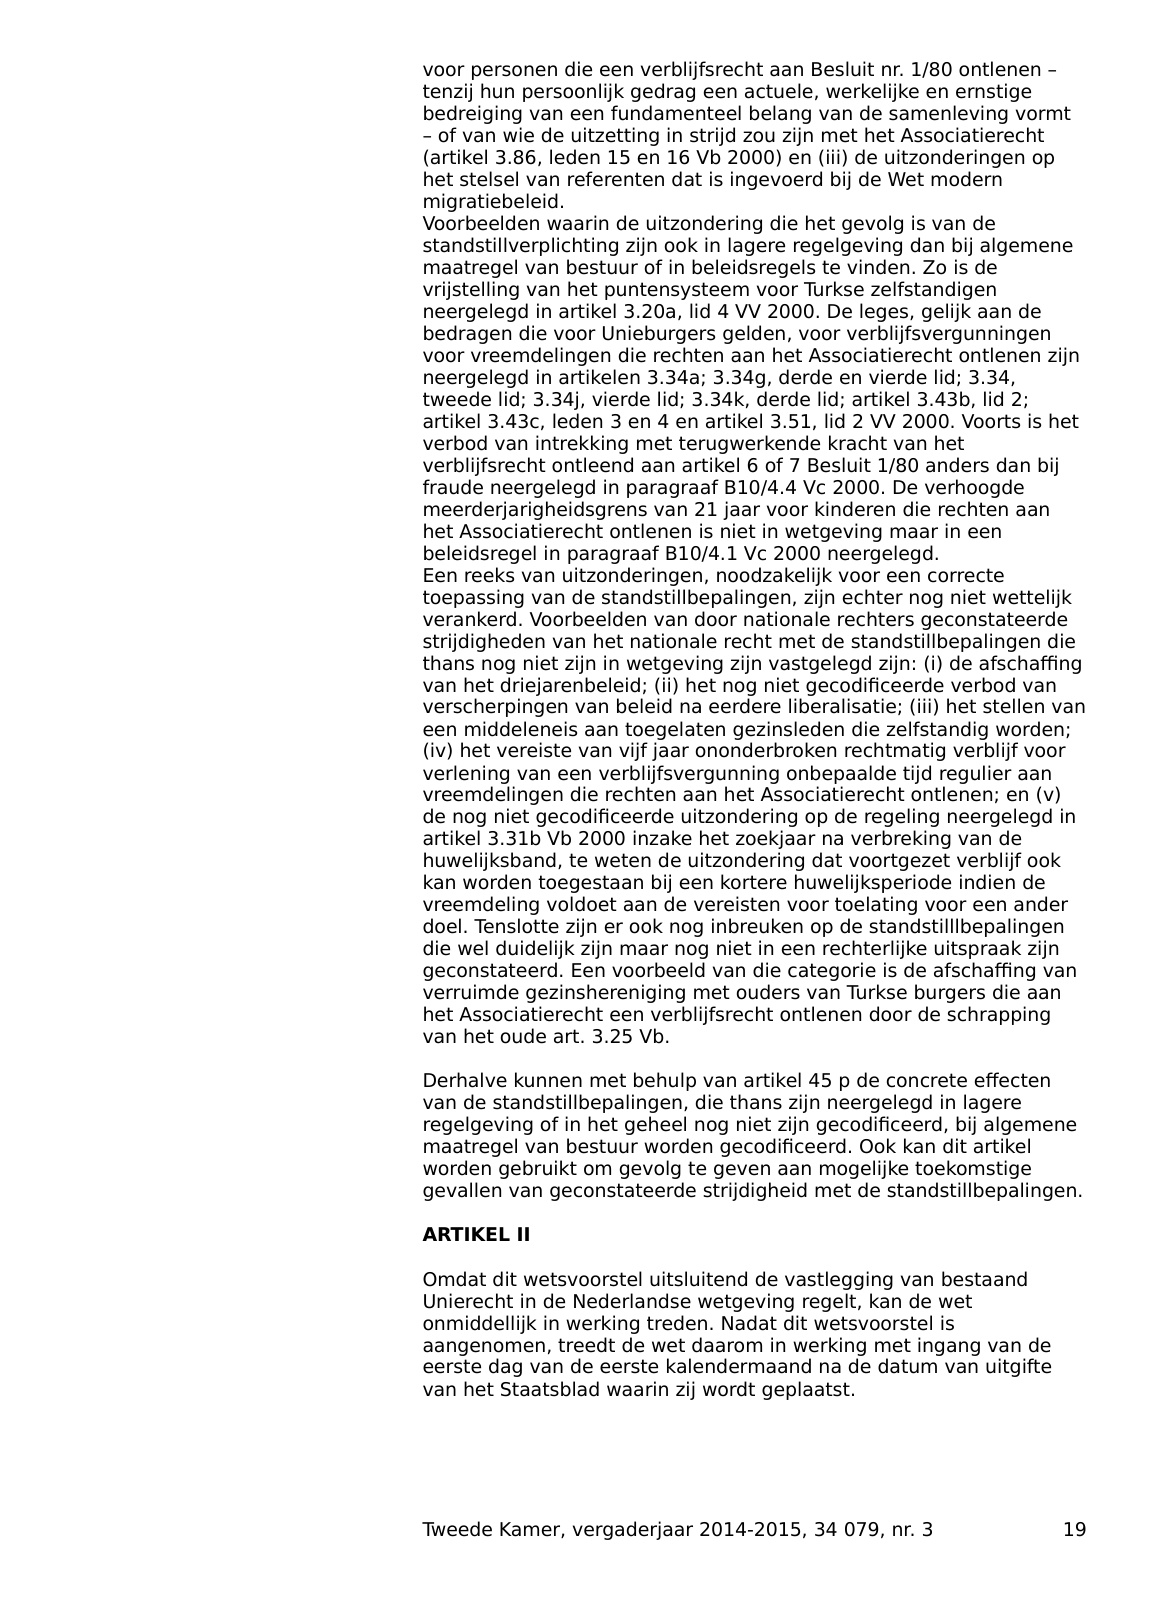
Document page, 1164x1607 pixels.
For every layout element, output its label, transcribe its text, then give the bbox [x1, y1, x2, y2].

text voor personen die een verblijfsrecht aan Besluit nr. 1/80 ontlenen – tenzij hun persoonlijk gedrag een actuele, werkelijke en ernstige bedreiging van een fundamenteel belang van de samenleving vormt – of van wie de uitzetting in strijd zou zijn met het Associatierecht (artikel 3.86, leden 15 en 16 Vb 2000) en (iii) de uitzonderingen op het stelsel van referenten dat is ingevoerd bij de Wet modern migratiebeleid. [422, 59, 1087, 213]
text Voorbeelden waarin de uitzondering die het gevolg is van de standstillverplichting zijn ook in lagere regelgeving dan bij algemene maatregel van bestuur of in beleidsregels te vinden. Zo is de vrijstelling van het puntensysteem voor Turkse zelfstandigen neergelegd in artikel 3.20a, lid 4 VV 2000. De leges, gelijk aan de bedragen die voor Unieburgers gelden, voor verblijfsvergunningen voor vreemdelingen die rechten aan het Associatierecht ontlenen zijn neergelegd in artikelen 3.34a; 3.34g, derde en vierde lid; 3.34, tweede lid; 3.34j, vierde lid; 3.34k, derde lid; artikel 3.43b, lid 2; artikel 3.43c, leden 3 en 4 en artikel 3.51, lid 2 VV 2000. Voorts is het verbod van intrekking met terugwerkende kracht van het verblijfsrecht ontleend aan artikel 6 of 7 Besluit 1/80 anders dan bij fraude neergelegd in paragraaf B10/4.4 Vc 2000. De verhoogde meerderjarigheidsgrens van 21 jaar voor kinderen die rechten aan het Associatierecht ontlenen is niet in wetgeving maar in een beleidsregel in paragraaf B10/4.1 Vc 2000 neergelegd. [422, 213, 1087, 564]
text Een reeks van uitzonderingen, noodzakelijk voor een correcte toepassing van de standstillbepalingen, zijn echter nog niet wettelijk verankerd. Voorbeelden van door nationale rechters geconstateerde strijdigheden van het nationale recht met de standstillbepalingen die thans nog niet zijn in wetgeving zijn vastgelegd zijn: (i) de afschaffing van het driejarenbeleid; (ii) het nog niet gecodificeerde verbod van verscherpingen van beleid na eerdere liberalisatie; (iii) het stellen van een middeleneis aan toegelaten gezinsleden die zelfstandig worden; (iv) het vereiste van vijf jaar ononderbroken rechtmatig verblijf voor verlening van een verblijfsvergunning onbepaalde tijd regulier aan vreemdelingen die rechten aan het Associatierecht ontlenen; en (v) de nog niet gecodificeerde uitzondering op de regeling neergelegd in artikel 3.31b Vb 2000 inzake het zoekjaar na verbreking van de huwelijksband, te weten de uitzondering dat voortgezet verblijf ook kan worden toegestaan bij een kortere huwelijksperiode indien de vreemdeling voldoet aan de vereisten voor toelating voor een ander doel. Tenslotte zijn er ook nog inbreuken op de standstilllbepalingen die wel duidelijk zijn maar nog niet in een rechterlijke uitspraak zijn geconstateerd. Een voorbeeld van die categorie is de afschaffing van verruimde gezinshereniging met ouders van Turkse burgers die aan het Associatierecht een verblijfsrecht ontlenen door de schrapping van het oude art. 3.25 Vb. [422, 564, 1087, 1048]
text Omdat dit wetsvoorstel uitsluitend de vastlegging van bestaand Unierecht in de Nederlandse wetgeving regelt, kan de wet onmiddellijk in werking treden. Nadat dit wetsvoorstel is aangenomen, treedt de wet daarom in werking met ingang van de eerste dag van de eerste kalendermaand na de datum van uitgifte van het Staatsblad waarin zij wordt geplaatst. [422, 1268, 1087, 1400]
subtitle ARTIKEL II [422, 1224, 1087, 1246]
text Derhalve kunnen met behulp van artikel 45 p de concrete effecten van de standstillbepalingen, die thans zijn neergelegd in lagere regelgeving of in het geheel nog niet zijn gecodificeerd, bij algemene maatregel van bestuur worden gecodificeerd. Ook kan dit artikel worden gebruikt om gevolg te geven aan mogelijke toekomstige gevallen van geconstateerde strijdigheid met de standstillbepalingen. [422, 1070, 1087, 1202]
